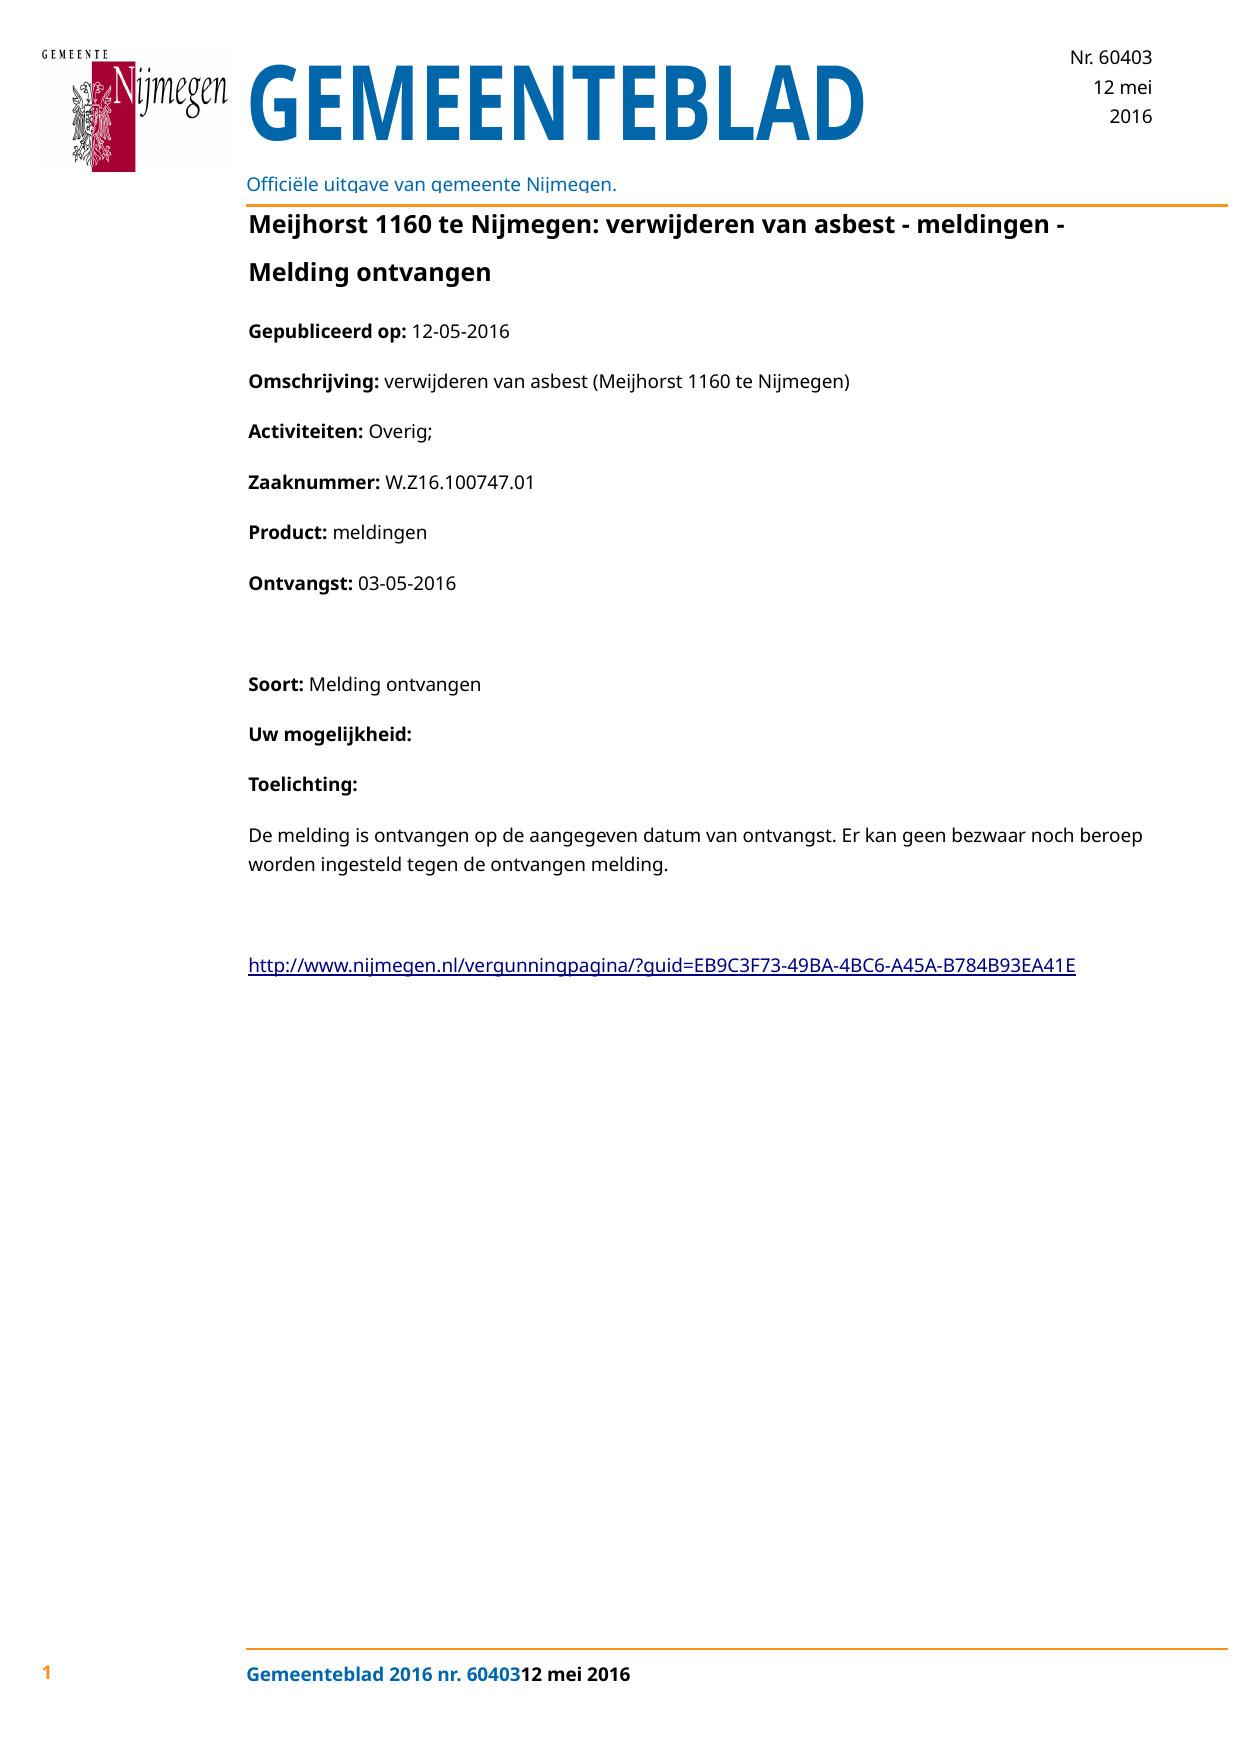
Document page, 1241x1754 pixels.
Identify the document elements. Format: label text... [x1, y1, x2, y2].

text Product: meldingen [248, 519, 1152, 545]
text Meijhorst 1160 te Nijmegen: verwijderen van asbest - meldingen - Melding ontvangen [248, 207, 1152, 288]
text Gepubliceerd op: 12-05-2016 [248, 318, 1152, 344]
text Omschrijving: verwijderen van asbest (Meijhorst 1160 te Nijmegen) [248, 368, 1152, 394]
text Zaaknummer: W.Z16.100747.01 [248, 469, 1152, 495]
text Activiteiten: Overig; [248, 419, 1152, 444]
text Toelichting: [248, 772, 1152, 797]
text De melding is ontvangen op de aangegeven datum van ontvangst. Er kan geen bezwaar noch beroep worden ingesteld tegen de ontvangen melding. [248, 822, 1152, 877]
text Ontvangst: 03-05-2016 [248, 570, 1152, 596]
text Soort: Melding ontvangen [248, 671, 1152, 697]
text http://www.nijmegen.nl/vergunningpagina/?guid=EB9C3F73-49BA-4BC6-A45A-B784B93EA41E [248, 952, 1152, 978]
text Uw mogelijkheid: [248, 721, 1152, 747]
picture [41, 47, 231, 172]
